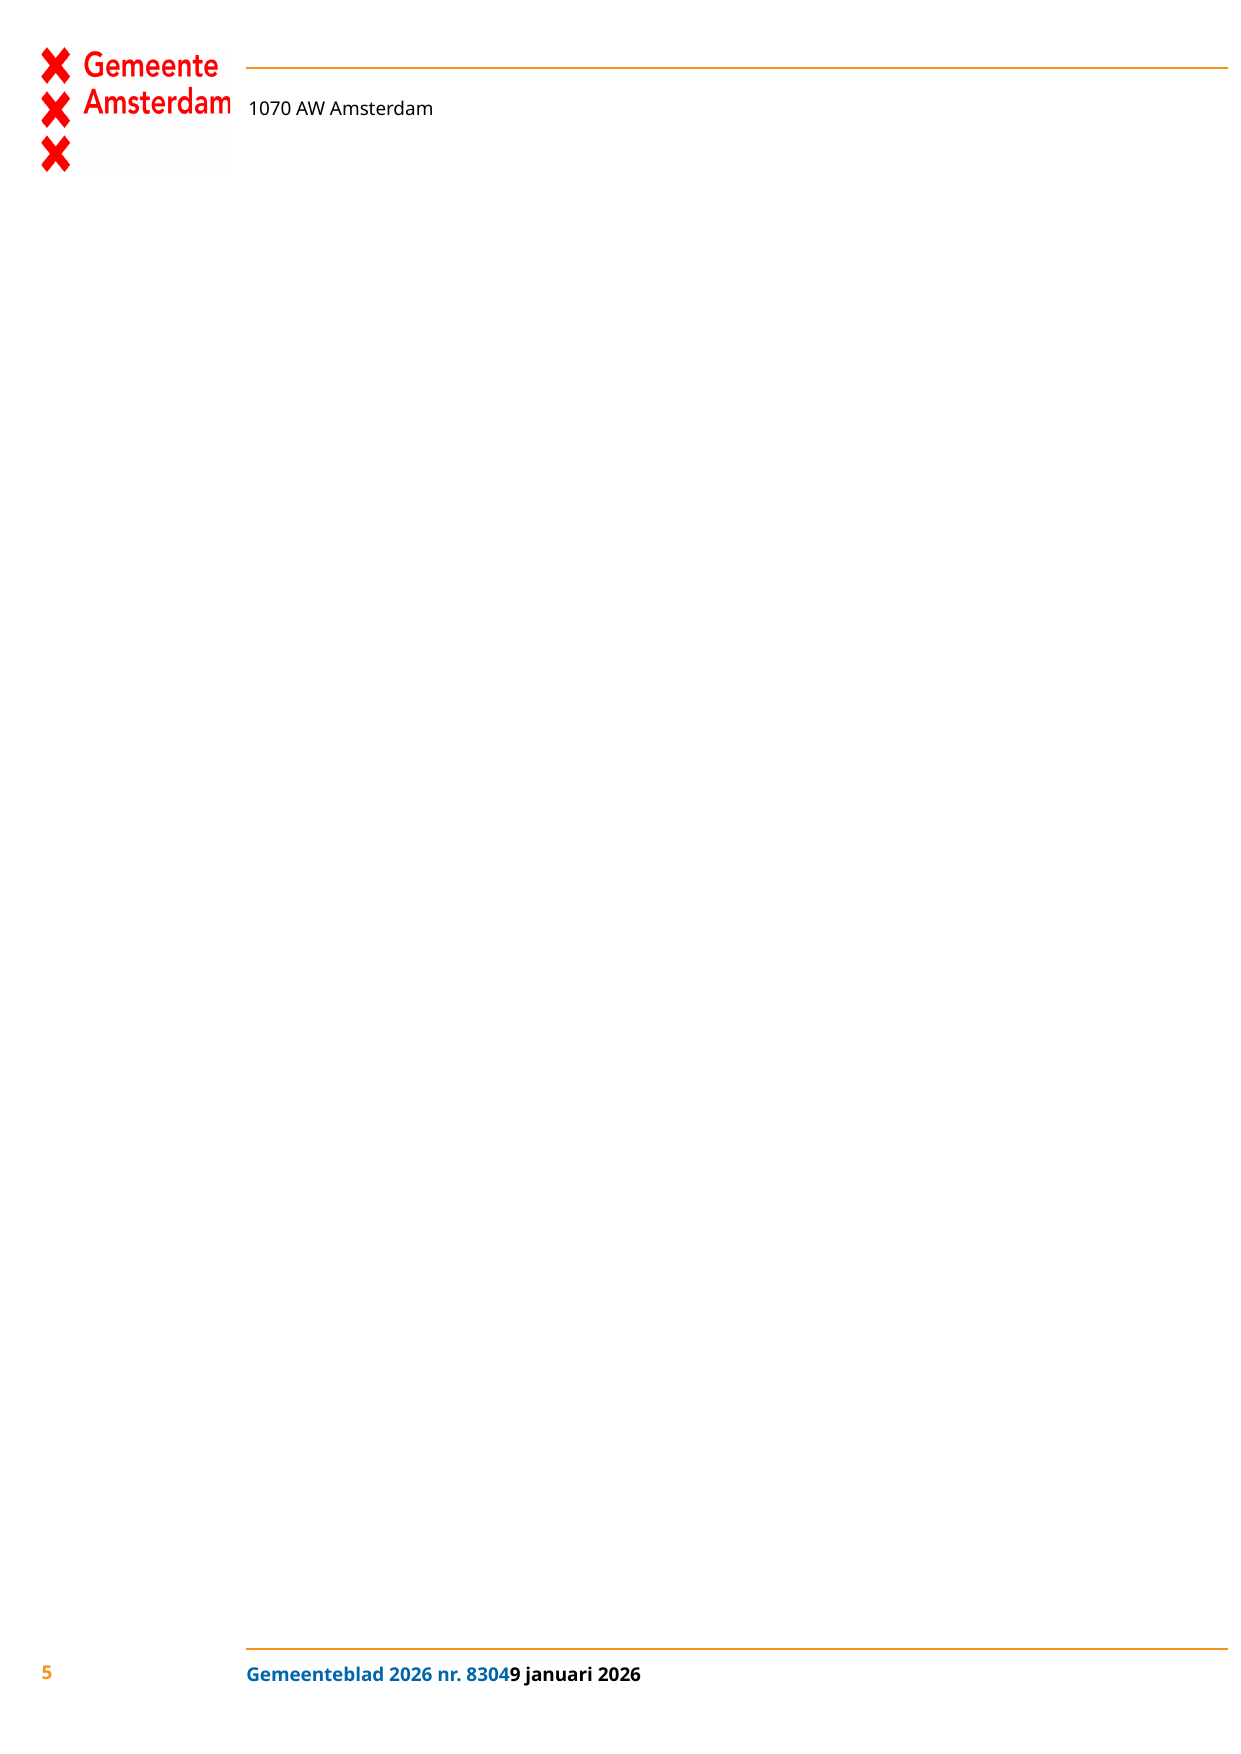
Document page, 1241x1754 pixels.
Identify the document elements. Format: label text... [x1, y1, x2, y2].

text 1070 AW Amsterdam [248, 95, 1152, 121]
picture [41, 47, 231, 172]
